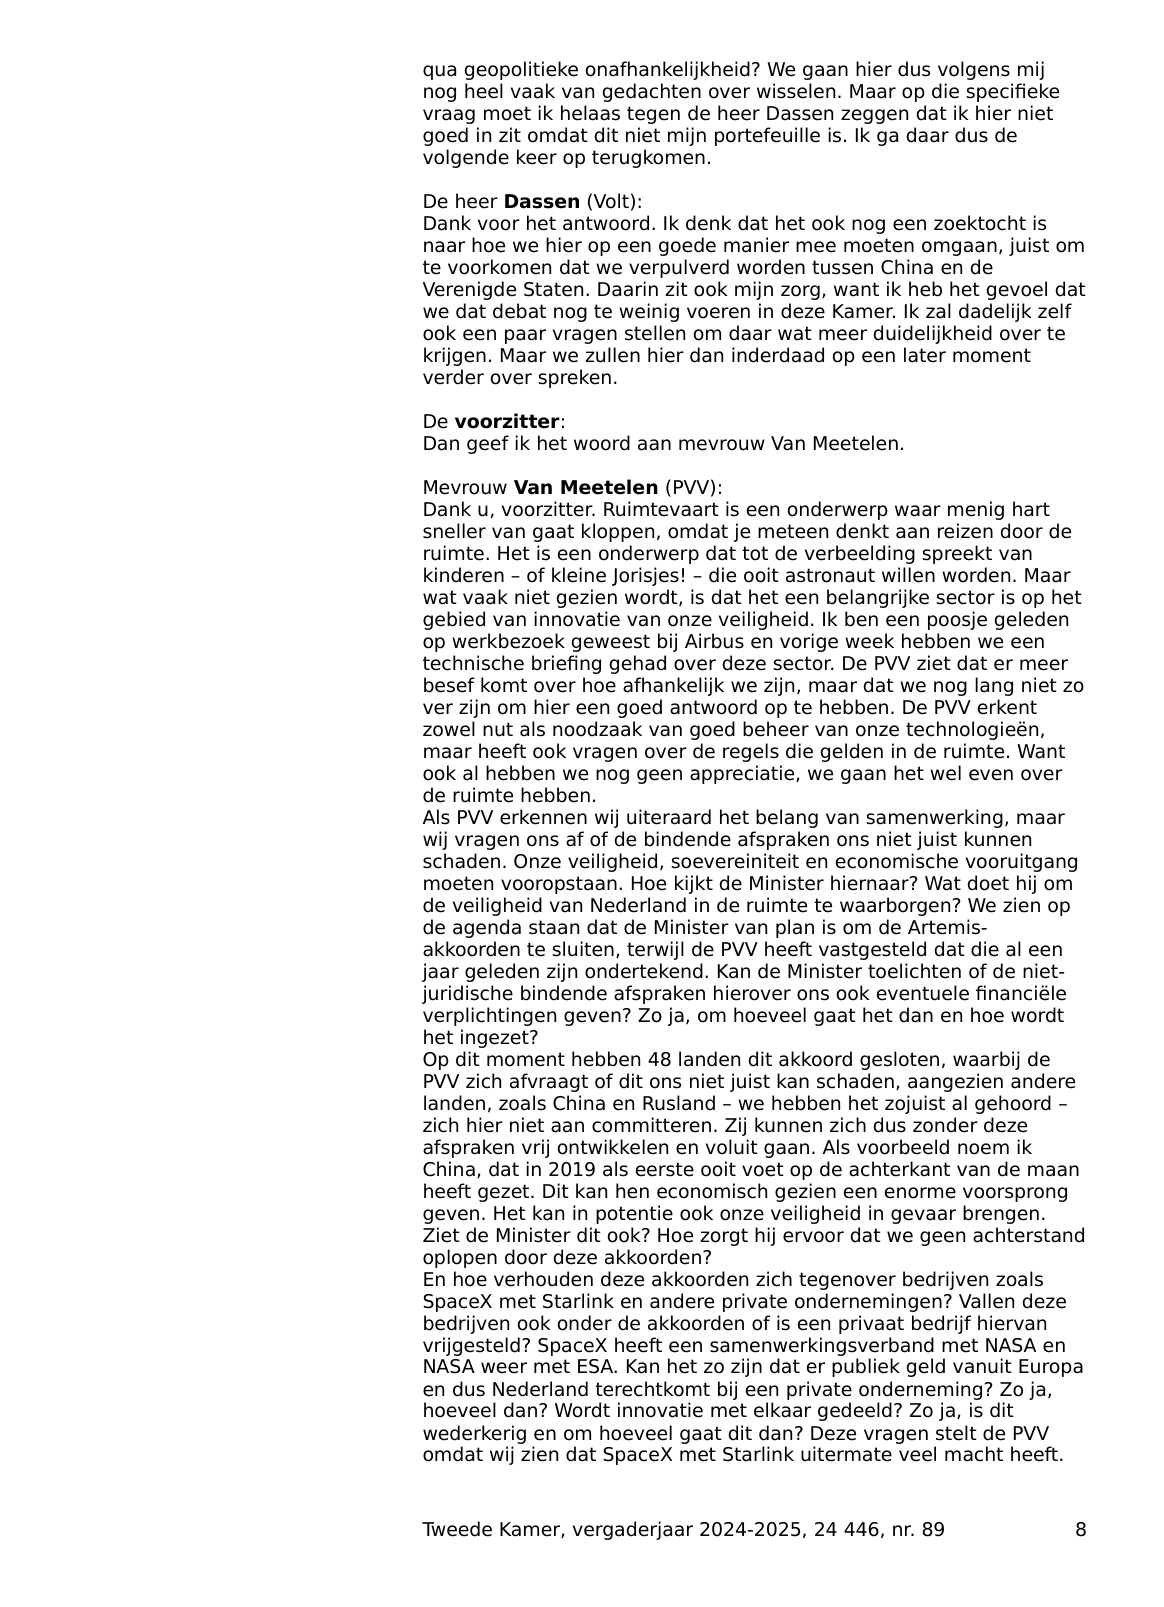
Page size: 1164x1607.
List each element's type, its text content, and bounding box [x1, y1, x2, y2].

text En hoe verhouden deze akkoorden zich tegenover bedrijven zoals SpaceX met Starlink en andere private ondernemingen? Vallen deze bedrijven ook onder de akkoorden of is een privaat bedrijf hiervan vrijgesteld? SpaceX heeft een samenwerkingsverband met NASA en NASA weer met ESA. Kan het zo zijn dat er publiek geld vanuit Europa en dus Nederland terechtkomt bij een private onderneming? Zo ja, hoeveel dan? Wordt innovatie met elkaar gedeeld? Zo ja, is dit wederkerig en om hoeveel gaat dit dan? Deze vragen stelt de PVV omdat wij zien dat SpaceX met Starlink uitermate veel macht heeft. [422, 1268, 1087, 1466]
text De voorzitter: [422, 411, 1087, 433]
text Als PVV erkennen wij uiteraard het belang van samenwerking, maar wij vragen ons af of de bindende afspraken ons niet juist kunnen schaden. Onze veiligheid, soevereiniteit en economische vooruitgang moeten vooropstaan. Hoe kijkt de Minister hiernaar? Wat doet hij om de veiligheid van Nederland in de ruimte te waarborgen? We zien op de agenda staan dat de Minister van plan is om de Artemis-akkoorden te sluiten, terwijl de PVV heeft vastgesteld dat die al een jaar geleden zijn ondertekend. Kan de Minister toelichten of de niet-juridische bindende afspraken hierover ons ook eventuele financiële verplichtingen geven? Zo ja, om hoeveel gaat het dan en hoe wordt het ingezet? [422, 807, 1087, 1049]
text Op dit moment hebben 48 landen dit akkoord gesloten, waarbij de PVV zich afvraagt of dit ons niet juist kan schaden, aangezien andere landen, zoals China en Rusland – we hebben het zojuist al gehoord – zich hier niet aan committeren. Zij kunnen zich dus zonder deze afspraken vrij ontwikkelen en voluit gaan. Als voorbeeld noem ik China, dat in 2019 als eerste ooit voet op de achterkant van de maan heeft gezet. Dit kan hen economisch gezien een enorme voorsprong geven. Het kan in potentie ook onze veiligheid in gevaar brengen. Ziet de Minister dit ook? Hoe zorgt hij ervoor dat we geen achterstand oplopen door deze akkoorden? [422, 1049, 1087, 1268]
text Dank u, voorzitter. Ruimtevaart is een onderwerp waar menig hart sneller van gaat kloppen, omdat je meteen denkt aan reizen door de ruimte. Het is een onderwerp dat tot de verbeelding spreekt van kinderen – of kleine Jorisjes! – die ooit astronaut willen worden. Maar wat vaak niet gezien wordt, is dat het een belangrijke sector is op het gebied van innovatie van onze veiligheid. Ik ben een poosje geleden op werkbezoek geweest bij Airbus en vorige week hebben we een technische briefing gehad over deze sector. De PVV ziet dat er meer besef komt over hoe afhankelijk we zijn, maar dat we nog lang niet zo ver zijn om hier een goed antwoord op te hebben. De PVV erkent zowel nut als noodzaak van goed beheer van onze technologieën, maar heeft ook vragen over de regels die gelden in de ruimte. Want ook al hebben we nog geen appreciatie, we gaan het wel even over de ruimte hebben. [422, 499, 1087, 807]
text Mevrouw Van Meetelen (PVV): [422, 477, 1087, 499]
text qua geopolitieke onafhankelijkheid? We gaan hier dus volgens mij nog heel vaak van gedachten over wisselen. Maar op die specifieke vraag moet ik helaas tegen de heer Dassen zeggen dat ik hier niet goed in zit omdat dit niet mijn portefeuille is. Ik ga daar dus de volgende keer op terugkomen. [422, 59, 1087, 169]
text Dank voor het antwoord. Ik denk dat het ook nog een zoektocht is naar hoe we hier op een goede manier mee moeten omgaan, juist om te voorkomen dat we verpulverd worden tussen China en de Verenigde Staten. Daarin zit ook mijn zorg, want ik heb het gevoel dat we dat debat nog te weinig voeren in deze Kamer. Ik zal dadelijk zelf ook een paar vragen stellen om daar wat meer duidelijkheid over te krijgen. Maar we zullen hier dan inderdaad op een later moment verder over spreken. [422, 213, 1087, 389]
text De heer Dassen (Volt): [422, 191, 1087, 213]
text Dan geef ik het woord aan mevrouw Van Meetelen. [422, 433, 1087, 455]
